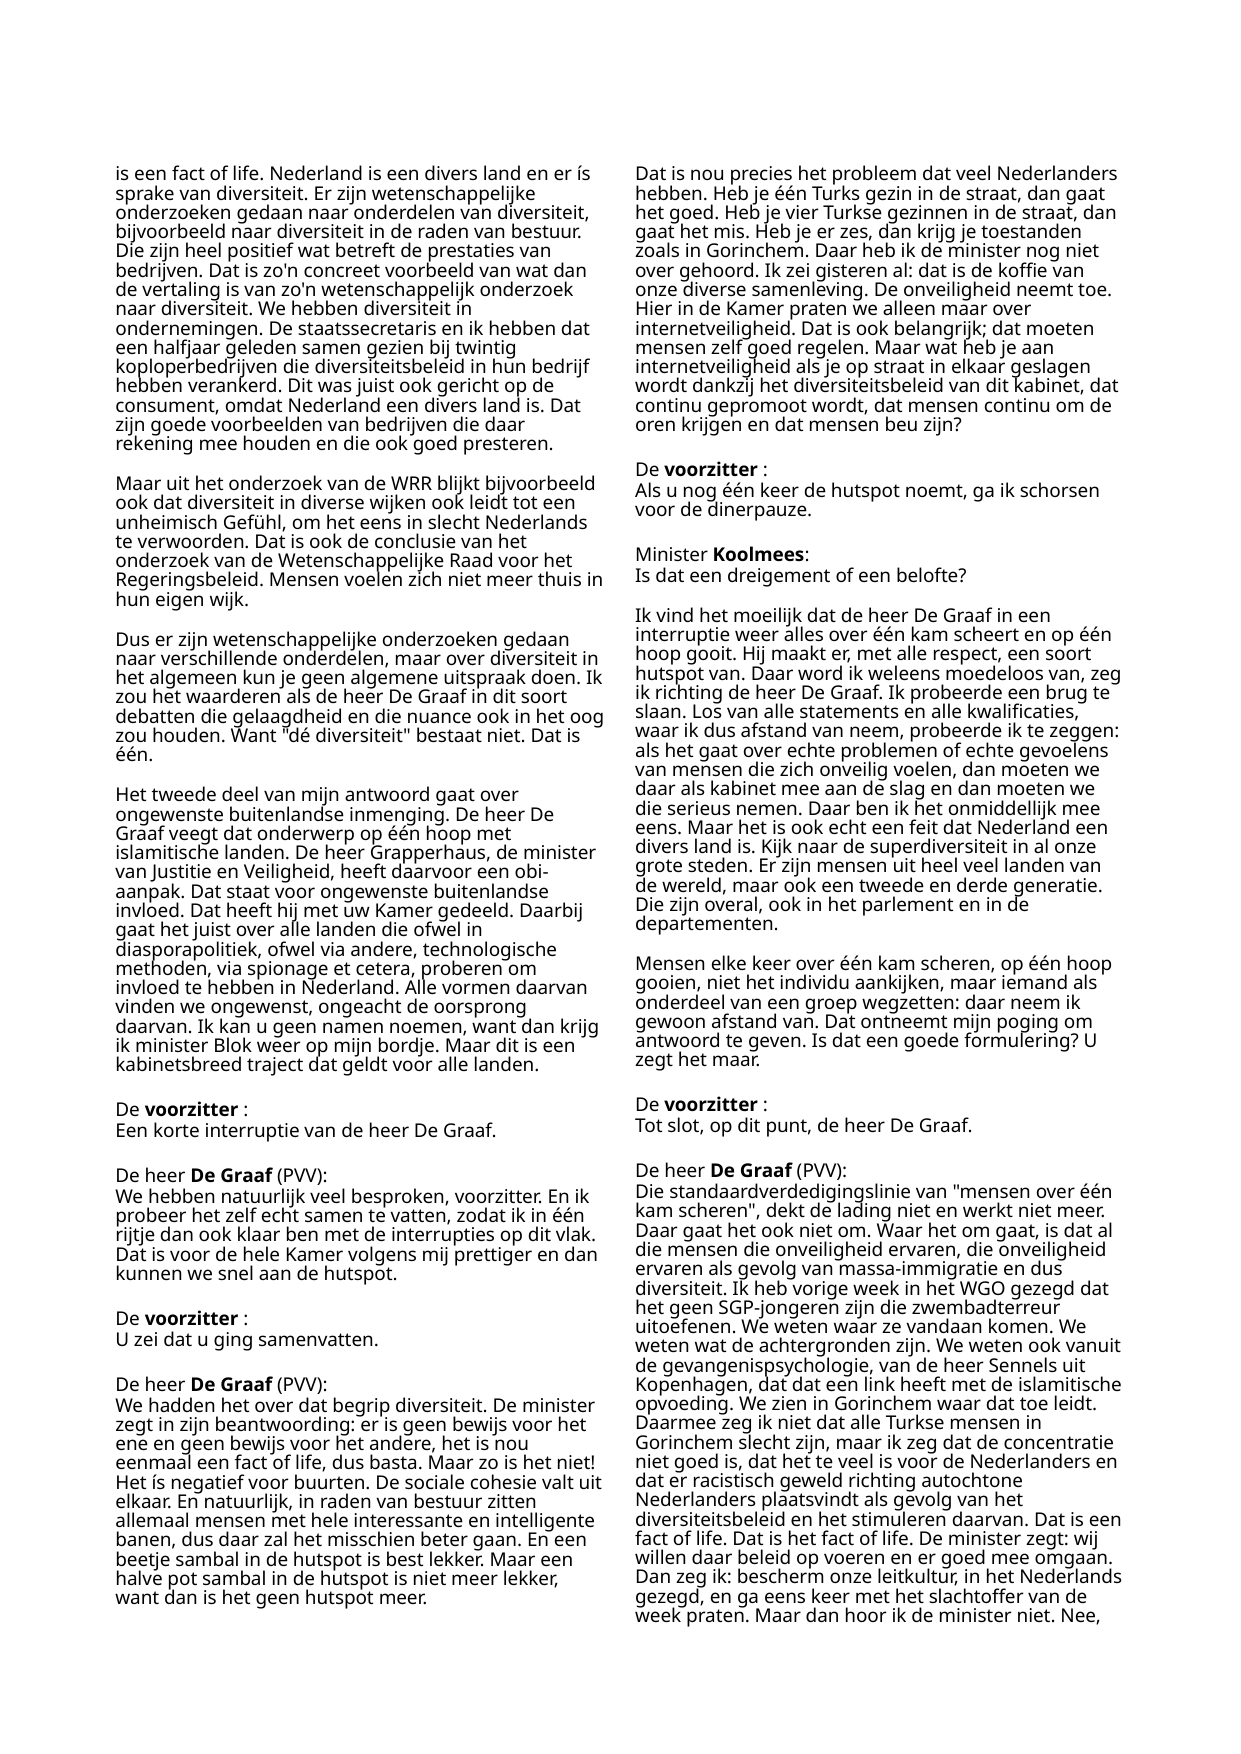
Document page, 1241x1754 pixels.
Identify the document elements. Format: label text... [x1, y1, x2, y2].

text De voorzitter : [635, 1092, 1125, 1117]
text Minister Koolmees: [635, 541, 1125, 567]
text Ik vind het moeilijk dat de heer De Graaf in een interruptie weer alles over één kam scheert en op één hoop gooit. Hij maakt er, met alle respect, een soort hutspot van. Daar word ik weleens moedeloos van, zeg ik richting de heer De Graaf. Ik probeerde een brug te slaan. Los van alle statements en alle kwalificaties, waar ik dus afstand van neem, probeerde ik te zeggen: als het gaat over echte problemen of echte gevoelens van mensen die zich onveilig voelen, dan moeten we daar als kabinet mee aan de slag en dan moeten we die serieus nemen. Daar ben ik het onmiddellijk mee eens. Maar het is ook echt een feit dat Nederland een divers land is. Kijk naar de superdiversiteit in al onze grote steden. Er zijn mensen uit heel veel landen van de wereld, maar ook een tweede en derde generatie. Die zijn overal, ook in het parlement en in de departementen. [635, 607, 1125, 934]
text Mensen elke keer over één kam scheren, op één hoop gooien, niet het individu aankijken, maar iemand als onderdeel van een groep wegzetten: daar neem ik gewoon afstand van. Dat ontneemt mijn poging om antwoord te geven. Is dat een goede formulering? U zegt het maar. [635, 955, 1125, 1071]
text Tot slot, op dit punt, de heer De Graaf. [635, 1117, 1125, 1137]
text We hadden het over dat begrip diversiteit. De minister zegt in zijn beantwoording: er is geen bewijs voor het ene en geen bewijs voor het andere, het is nou eenmaal een fact of life, dus basta. Maar zo is het niet! Het ís negatief voor buurten. De sociale cohesie valt uit elkaar. En natuurlijk, in raden van bestuur zitten allemaal mensen met hele interessante en intelligente banen, dus daar zal het misschien beter gaan. En een beetje sambal in de hutspot is best lekker. Maar een halve pot sambal in de hutspot is niet meer lekker, want dan is het geen hutspot meer. [115, 1397, 605, 1608]
text De heer De Graaf (PVV): [115, 1162, 605, 1188]
text De heer De Graaf (PVV): [115, 1371, 605, 1397]
text We hebben natuurlijk veel besproken, voorzitter. En ik probeer het zelf echt samen te vatten, zodat ik in één rijtje dan ook klaar ben met de interrupties op dit vlak. Dat is voor de hele Kamer volgens mij prettiger en dan kunnen we snel aan de hutspot. [115, 1188, 605, 1284]
text De voorzitter : [115, 1305, 605, 1331]
text De voorzitter : [115, 1096, 605, 1122]
text Dat is nou precies het probleem dat veel Nederlanders hebben. Heb je één Turks gezin in de straat, dan gaat het goed. Heb je vier Turkse gezinnen in de straat, dan gaat het mis. Heb je er zes, dan krijg je toestanden zoals in Gorinchem. Daar heb ik de minister nog niet over gehoord. Ik zei gisteren al: dat is de koffie van onze diverse samenleving. De onveiligheid neemt toe. Hier in de Kamer praten we alleen maar over internetveiligheid. Dat is ook belangrijk; dat moeten mensen zelf goed regelen. Maar wat heb je aan internetveiligheid als je op straat in elkaar geslagen wordt dankzij het diversiteitsbeleid van dit kabinet, dat continu gepromoot wordt, dat mensen continu om de oren krijgen en dat mensen beu zijn? [635, 165, 1125, 435]
text Is dat een dreigement of een belofte? [635, 567, 1125, 586]
text is een fact of life. Nederland is een divers land en er ís sprake van diversiteit. Er zijn wetenschappelijke onderzoeken gedaan naar onderdelen van diversiteit, bijvoorbeeld naar diversiteit in de raden van bestuur. Die zijn heel positief wat betreft de prestaties van bedrijven. Dat is zo'n concreet voorbeeld van wat dan de vertaling is van zo'n wetenschappelijk onderzoek naar diversiteit. We hebben diversiteit in ondernemingen. De staatssecretaris en ik hebben dat een halfjaar geleden samen gezien bij twintig koploperbedrijven die diversiteitsbeleid in hun bedrijf hebben verankerd. Dit was juist ook gericht op de consument, omdat Nederland een divers land is. Dat zijn goede voorbeelden van bedrijven die daar rekening mee houden en die ook goed presteren. [115, 165, 605, 454]
text Maar uit het onderzoek van de WRR blijkt bijvoorbeeld ook dat diversiteit in diverse wijken ook leidt tot een unheimisch Gefühl, om het eens in slecht Nederlands te verwoorden. Dat is ook de conclusie van het onderzoek van de Wetenschappelijke Raad voor het Regeringsbeleid. Mensen voelen zich niet meer thuis in hun eigen wijk. [115, 475, 605, 610]
text Als u nog één keer de hutspot noemt, ga ik schorsen voor de dinerpauze. [635, 482, 1125, 520]
text De voorzitter : [635, 456, 1125, 482]
text Het tweede deel van mijn antwoord gaat over ongewenste buitenlandse inmenging. De heer De Graaf veegt dat onderwerp op één hoop met islamitische landen. De heer Grapperhaus, de minister van Justitie en Veiligheid, heeft daarvoor een obi-aanpak. Dat staat voor ongewenste buitenlandse invloed. Dat heeft hij met uw Kamer gedeeld. Daarbij gaat het juist over alle landen die ofwel in diasporapolitiek, ofwel via andere, technologische methoden, via spionage et cetera, proberen om invloed te hebben in Nederland. Alle vormen daarvan vinden we ongewenst, ongeacht de oorsprong daarvan. Ik kan u geen namen noemen, want dan krijg ik minister Blok weer op mijn bordje. Maar dit is een kabinetsbreed traject dat geldt voor alle landen. [115, 786, 605, 1075]
text U zei dat u ging samenvatten. [115, 1331, 605, 1350]
text Die standaardverdedigingslinie van "mensen over één kam scheren", dekt de lading niet en werkt niet meer. Daar gaat het ook niet om. Waar het om gaat, is dat al die mensen die onveiligheid ervaren, die onveiligheid ervaren als gevolg van massa-immigratie en dus diversiteit. Ik heb vorige week in het WGO gezegd dat het geen SGP-jongeren zijn die zwembadterreur uitoefenen. We weten waar ze vandaan komen. We weten wat de achtergronden zijn. We weten ook vanuit de gevangenispsychologie, van de heer Sennels uit Kopenhagen, dat dat een link heeft met de islamitische opvoeding. We zien in Gorinchem waar dat toe leidt. Daarmee zeg ik niet dat alle Turkse mensen in Gorinchem slecht zijn, maar ik zeg dat de concentratie niet goed is, dat het te veel is voor de Nederlanders en dat er racistisch geweld richting autochtone Nederlanders plaatsvindt als gevolg van het diversiteitsbeleid en het stimuleren daarvan. Dat is een fact of life. Dat is het fact of life. De minister zegt: wij willen daar beleid op voeren en er goed mee omgaan. Dan zeg ik: bescherm onze leitkultur, in het Nederlands gezegd, en ga eens keer met het slachtoffer van de week praten. Maar dan hoor ik de minister niet. Nee, [635, 1183, 1125, 1626]
text Dus er zijn wetenschappelijke onderzoeken gedaan naar verschillende onderdelen, maar over diversiteit in het algemeen kun je geen algemene uitspraak doen. Ik zou het waarderen als de heer De Graaf in dit soort debatten die gelaagdheid en die nuance ook in het oog zou houden. Want "dé diversiteit" bestaat niet. Dat is één. [115, 631, 605, 766]
text De heer De Graaf (PVV): [635, 1157, 1125, 1183]
text Een korte interruptie van de heer De Graaf. [115, 1122, 605, 1141]
